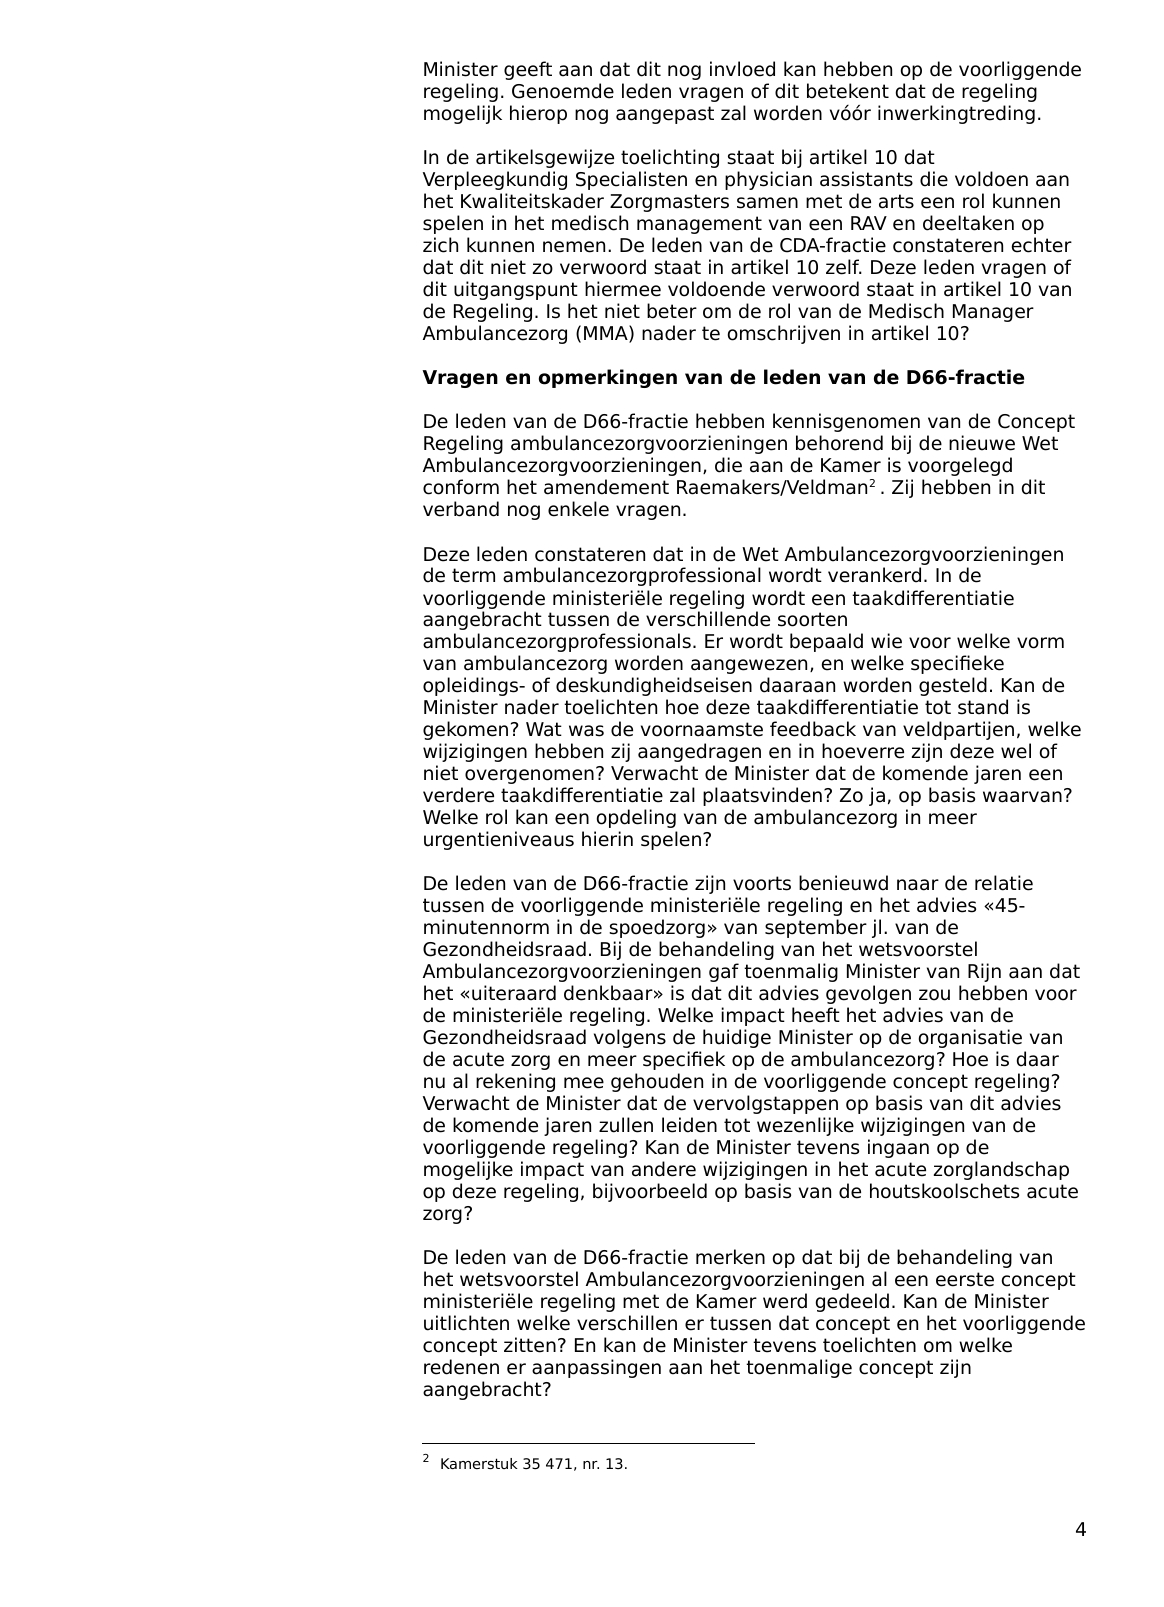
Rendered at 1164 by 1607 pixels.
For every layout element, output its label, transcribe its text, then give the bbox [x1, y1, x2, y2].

text Kamerstuk 35 471, nr. 13. [422, 1452, 1087, 1474]
text De leden van de D66-fractie hebben kennisgenomen van de Concept Regeling ambulancezorgvoorzieningen behorend bij de nieuwe Wet Ambulancezorgvoorzieningen, die aan de Kamer is voorgelegd conform het amendement Raemakers/Veldman. Zij hebben in dit verband nog enkele vragen. [422, 411, 1087, 521]
text Deze leden constateren dat in de Wet Ambulancezorgvoorzieningen de term ambulancezorgprofessional wordt verankerd. In de voorliggende ministeriële regeling wordt een taakdifferentiatie aangebracht tussen de verschillende soorten ambulancezorgprofessionals. Er wordt bepaald wie voor welke vorm van ambulancezorg worden aangewezen, en welke specifieke opleidings- of deskundigheidseisen daaraan worden gesteld. Kan de Minister nader toelichten hoe deze taakdifferentiatie tot stand is gekomen? Wat was de voornaamste feedback van veldpartijen, welke wijzigingen hebben zij aangedragen en in hoeverre zijn deze wel of niet overgenomen? Verwacht de Minister dat de komende jaren een verdere taakdifferentiatie zal plaatsvinden? Zo ja, op basis waarvan? Welke rol kan een opdeling van de ambulancezorg in meer urgentieniveaus hierin spelen? [422, 543, 1087, 851]
text De leden van de D66-fractie merken op dat bij de behandeling van het wetsvoorstel Ambulancezorgvoorzieningen al een eerste concept ministeriële regeling met de Kamer werd gedeeld. Kan de Minister uitlichten welke verschillen er tussen dat concept en het voorliggende concept zitten? En kan de Minister tevens toelichten om welke redenen er aanpassingen aan het toenmalige concept zijn aangebracht? [422, 1247, 1087, 1401]
text De leden van de D66-fractie zijn voorts benieuwd naar de relatie tussen de voorliggende ministeriële regeling en het advies «45-minutennorm in de spoedzorg» van september jl. van de Gezondheidsraad. Bij de behandeling van het wetsvoorstel Ambulancezorgvoorzieningen gaf toenmalig Minister van Rijn aan dat het «uiteraard denkbaar» is dat dit advies gevolgen zou hebben voor de ministeriële regeling. Welke impact heeft het advies van de Gezondheidsraad volgens de huidige Minister op de organisatie van de acute zorg en meer specifiek op de ambulancezorg? Hoe is daar nu al rekening mee gehouden in de voorliggende concept regeling? Verwacht de Minister dat de vervolgstappen op basis van dit advies de komende jaren zullen leiden tot wezenlijke wijzigingen van de voorliggende regeling? Kan de Minister tevens ingaan op de mogelijke impact van andere wijzigingen in het acute zorglandschap op deze regeling, bijvoorbeeld op basis van de houtskoolschets acute zorg? [422, 873, 1087, 1225]
subtitle Vragen en opmerkingen van de leden van de D66-fractie [422, 367, 1087, 389]
text Minister geeft aan dat dit nog invloed kan hebben op de voorliggende regeling. Genoemde leden vragen of dit betekent dat de regeling mogelijk hierop nog aangepast zal worden vóór inwerkingtreding. [422, 59, 1087, 125]
text In de artikelsgewijze toelichting staat bij artikel 10 dat Verpleegkundig Specialisten en physician assistants die voldoen aan het Kwaliteitskader Zorgmasters samen met de arts een rol kunnen spelen in het medisch management van een RAV en deeltaken op zich kunnen nemen. De leden van de CDA-fractie constateren echter dat dit niet zo verwoord staat in artikel 10 zelf. Deze leden vragen of dit uitgangspunt hiermee voldoende verwoord staat in artikel 10 van de Regeling. Is het niet beter om de rol van de Medisch Manager Ambulancezorg (MMA) nader te omschrijven in artikel 10? [422, 147, 1087, 345]
